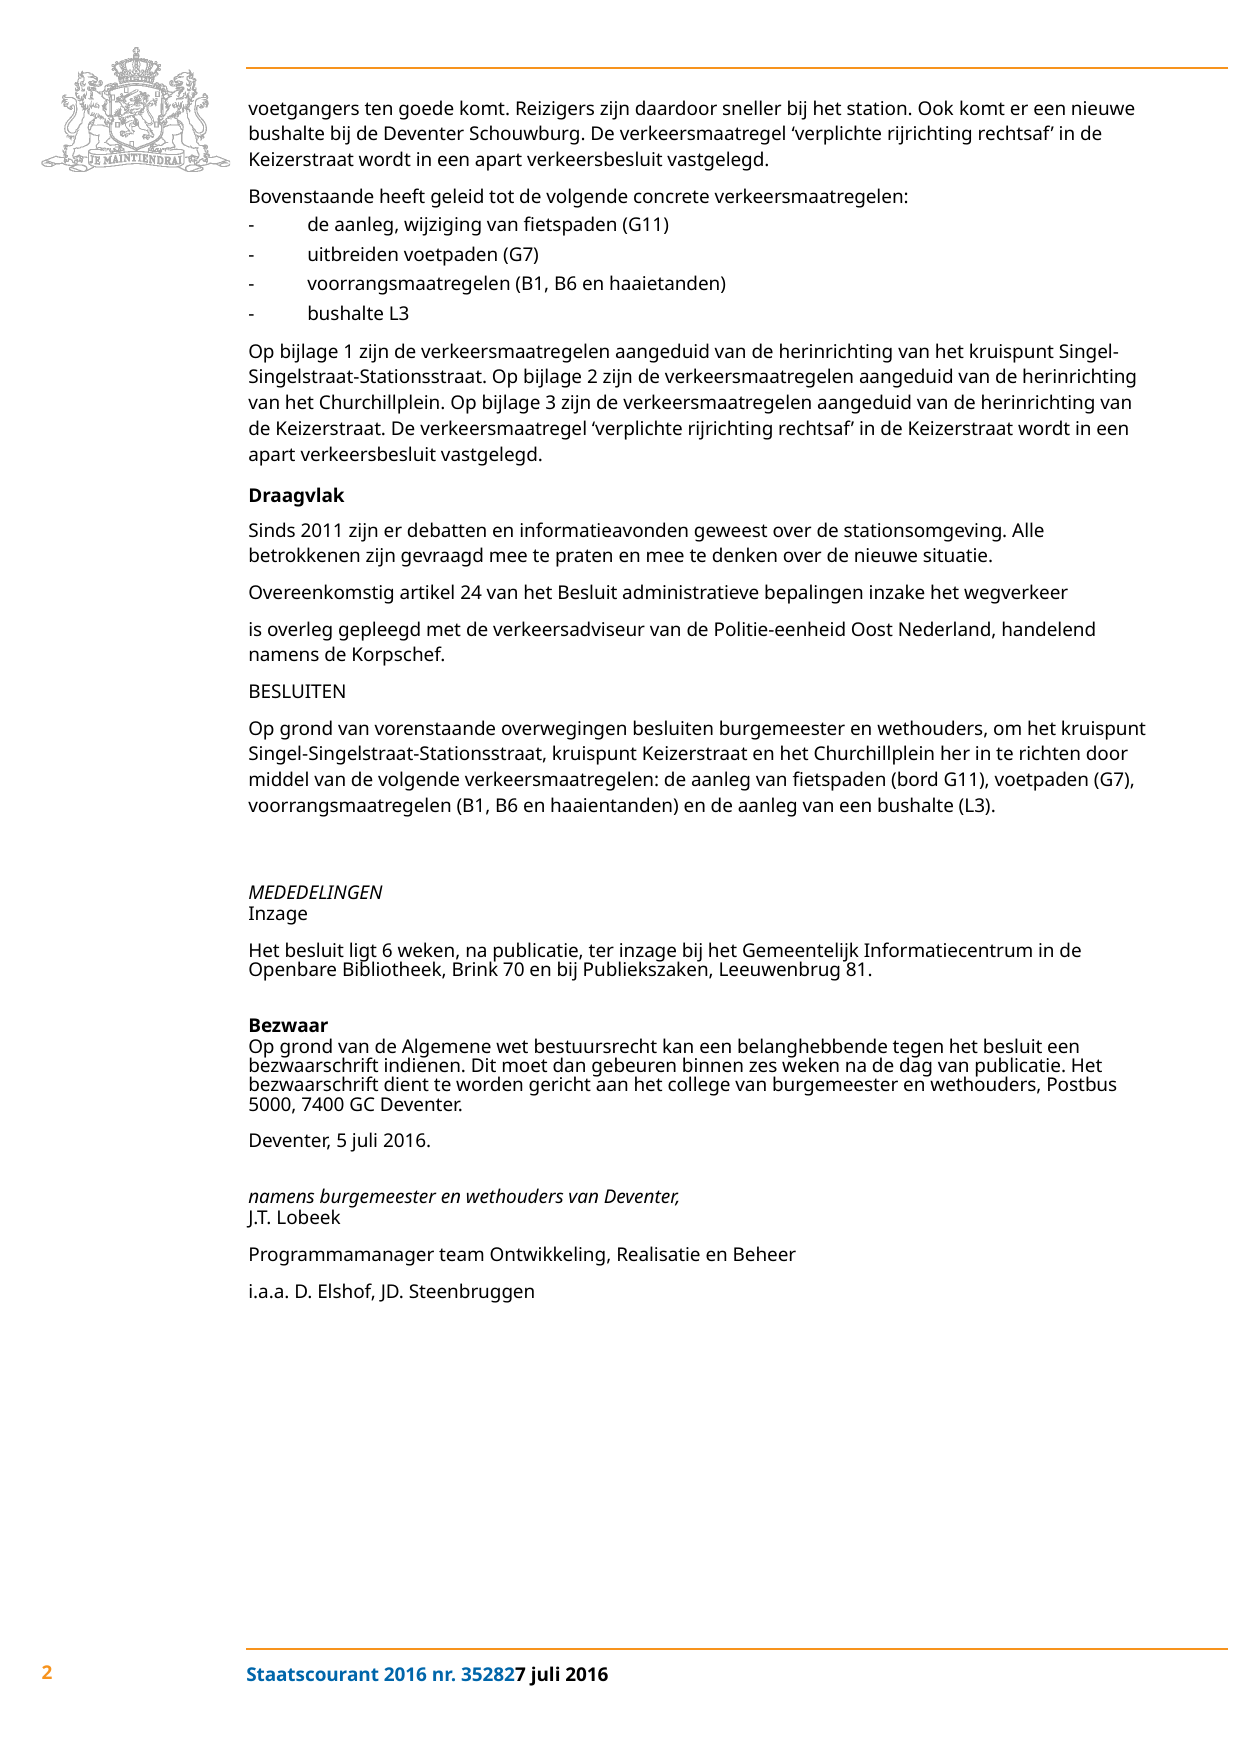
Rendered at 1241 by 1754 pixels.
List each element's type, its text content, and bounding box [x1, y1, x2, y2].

text Deventer, 5 juli 2016. [248, 1132, 1152, 1152]
text i.a.a. D. Elshof, JD. Steenbruggen [248, 1283, 1152, 1302]
text is overleg gepleegd met de verkeersadviseur van de Politie-eenheid Oost Nederland, handelend namens de Korpschef. [248, 616, 1152, 667]
list uitbreiden voetpaden (G7) [248, 241, 1152, 267]
text Draagvlak [248, 483, 1152, 508]
text Op bijlage 1 zijn de verkeersmaatregelen aangeduid van de herinrichting van het kruispunt Singel-Singelstraat-Stationsstraat. Op bijlage 2 zijn de verkeersmaatregelen aangeduid van de herinrichting van het Churchillplein. Op bijlage 3 zijn de verkeersmaatregelen aangeduid van de herinrichting van de Keizerstraat. De verkeersmaatregel ‘verplichte rijrichting rechtsaf’ in de Keizerstraat wordt in een apart verkeersbesluit vastgelegd. [248, 338, 1152, 467]
list bushalte L3 [248, 300, 1152, 326]
list de aanleg, wijziging van fietspaden (G11) [248, 211, 1152, 237]
text Sinds 2011 zijn er debatten en informatieavonden geweest over de stationsomgeving. Alle betrokkenen zijn gevraagd mee te praten en mee te denken over de nieuwe situatie. [248, 517, 1152, 568]
text Het besluit ligt 6 weken, na publicatie, ter inzage bij het Gemeentelijk Informatiecentrum in de Openbare Bibliotheek, Brink 70 en bij Publiekszaken, Leeuwenbrug 81. [248, 942, 1152, 981]
text MEDEDELINGEN [248, 879, 1152, 905]
picture [41, 47, 231, 172]
text Inzage [248, 905, 1152, 924]
text voetgangers ten goede komt. Reizigers zijn daardoor sneller bij het station. Ook komt er een nieuwe bushalte bij de Deventer Schouwburg. De verkeersmaatregel ‘verplichte rijrichting rechtsaf’ in de Keizerstraat wordt in een apart verkeersbesluit vastgelegd. [248, 95, 1152, 172]
text J.T. Lobeek [248, 1209, 1152, 1228]
text Op grond van vorenstaande overwegingen besluiten burgemeester en wethouders, om het kruispunt Singel-Singelstraat-Stationsstraat, kruispunt Keizerstraat en het Churchillplein her in te richten door middel van de volgende verkeersmaatregelen: de aanleg van fietspaden (bord G11), voetpaden (G7), voorrangsmaatregelen (B1, B6 en haaientanden) en de aanleg van een bushalte (L3). [248, 715, 1152, 818]
text Bezwaar [248, 1012, 1152, 1038]
text Bovenstaande heeft geleid tot de volgende concrete verkeersmaatregelen: [248, 183, 1152, 209]
text Programmamanager team Ontwikkeling, Realisatie en Beheer [248, 1246, 1152, 1265]
list voorrangsmaatregelen (B1, B6 en haaietanden) [248, 270, 1152, 296]
text namens burgemeester en wethouders van Deventer, [248, 1183, 1152, 1209]
text Overeenkomstig artikel 24 van het Besluit administratieve bepalingen inzake het wegverkeer [248, 579, 1152, 605]
text Op grond van de Algemene wet bestuursrecht kan een belanghebbende tegen het besluit een bezwaarschrift indienen. Dit moet dan gebeuren binnen zes weken na de dag van publicatie. Het bezwaarschrift dient te worden gericht aan het college van burgemeester en wethouders, Postbus 5000, 7400 GC Deventer. [248, 1038, 1152, 1115]
text BESLUITEN [248, 678, 1152, 704]
